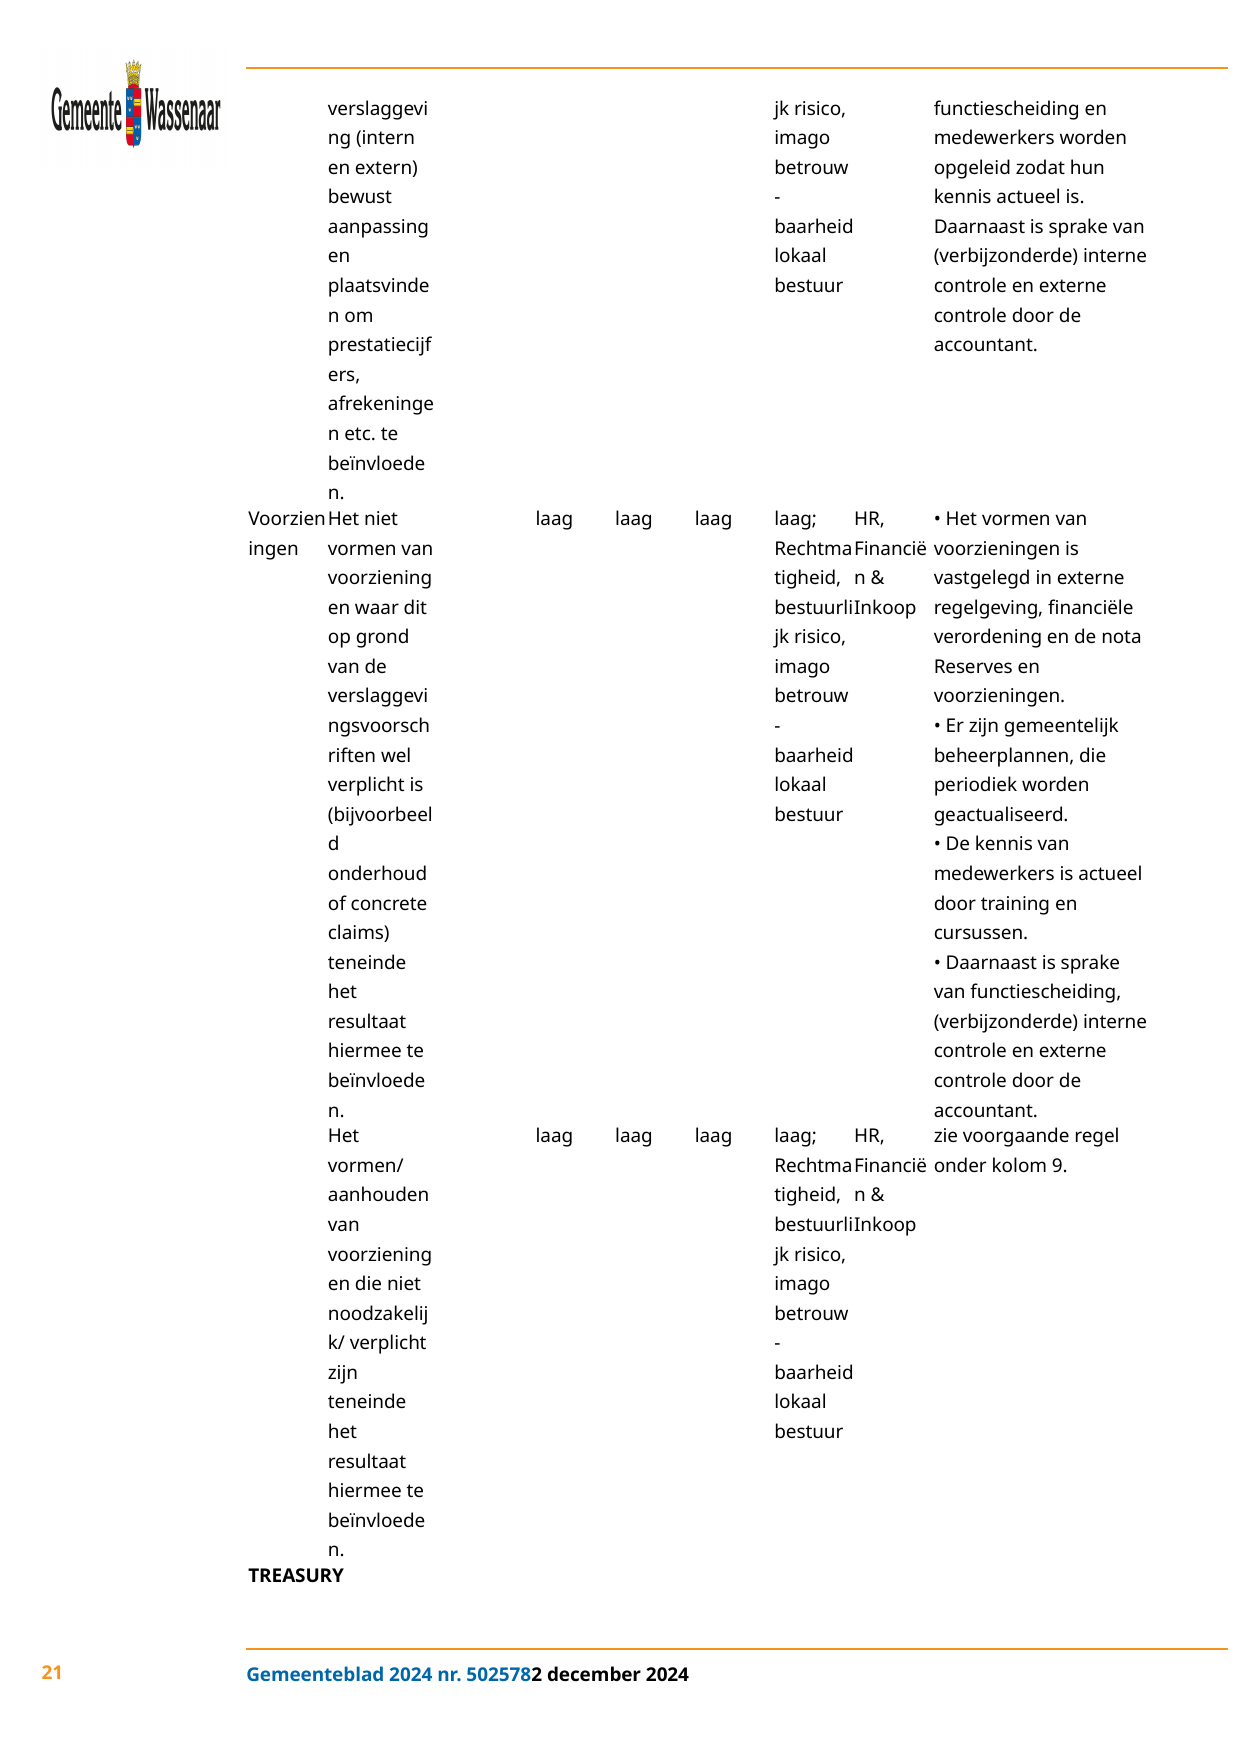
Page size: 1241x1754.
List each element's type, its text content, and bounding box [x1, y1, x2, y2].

table_cell laag [615, 505, 694, 1122]
table_cell jk risico, imago betrouw-baarheid lokaal bestuur [774, 95, 854, 505]
table_cell [435, 1123, 535, 1562]
table_cell HR, Financiën & Inkoop [854, 505, 933, 1122]
table_cell [535, 95, 615, 505]
table_cell verslaggeving (intern en extern) bewust aanpassingen plaatsvinden om prestatiecijfers, afrekeningen etc. te beïnvloeden. [328, 95, 435, 505]
table_cell Voorzieningen [248, 505, 328, 1122]
table_cell [435, 505, 535, 1122]
table_cell laag; Rechtmatigheid, bestuurlijk risico, imago betrouw-baarheid lokaal bestuur [774, 1123, 854, 1562]
table_cell TREASURY [248, 1563, 1152, 1588]
table_cell [854, 95, 933, 505]
table_cell functiescheiding en medewerkers worden opgeleid zodat hun kennis actueel is. Daarnaast is sprake van (verbijzonderde) interne controle en externe controle door de accountant. [934, 95, 1152, 505]
table_cell Het vormen/ aanhouden van voorzieningen die niet noodzakelijk/ verplicht zijn teneinde het resultaat hiermee te beïnvloeden. [328, 1123, 435, 1562]
table_cell zie voorgaande regel onder kolom 9. [934, 1123, 1152, 1562]
table_cell [435, 95, 535, 505]
table_cell HR, Financiën & Inkoop [854, 1123, 933, 1562]
table_cell • Het vormen van voorzieningen is vastgelegd in externe regelgeving, financiële verordening en de nota Reserves en voorzieningen. • Er zijn gemeentelijk beheerplannen, die periodiek worden geactualiseerd. • De kennis van medewerkers is actueel door training en cursussen. • Daarnaast is sprake van functiescheiding, (verbijzonderde) interne controle en externe controle door de accountant. [934, 505, 1152, 1122]
picture [41, 47, 231, 172]
table_cell laag [615, 1123, 694, 1562]
table_cell laag [535, 505, 615, 1122]
table_cell Het niet vormen van voorzieningen waar dit op grond van de verslaggevingsvoorschriften wel verplicht is (bijvoorbeeld onderhoud of concrete claims) teneinde het resultaat hiermee te beïnvloeden. [328, 505, 435, 1122]
table_cell laag [695, 505, 774, 1122]
table_cell laag [535, 1123, 615, 1562]
table_cell [248, 1123, 328, 1562]
table_cell [695, 95, 774, 505]
table_cell laag [695, 1123, 774, 1562]
table_cell [615, 95, 694, 505]
table_cell laag; Rechtmatigheid, bestuurlijk risico, imago betrouw-baarheid lokaal bestuur [774, 505, 854, 1122]
table_cell [248, 95, 328, 505]
